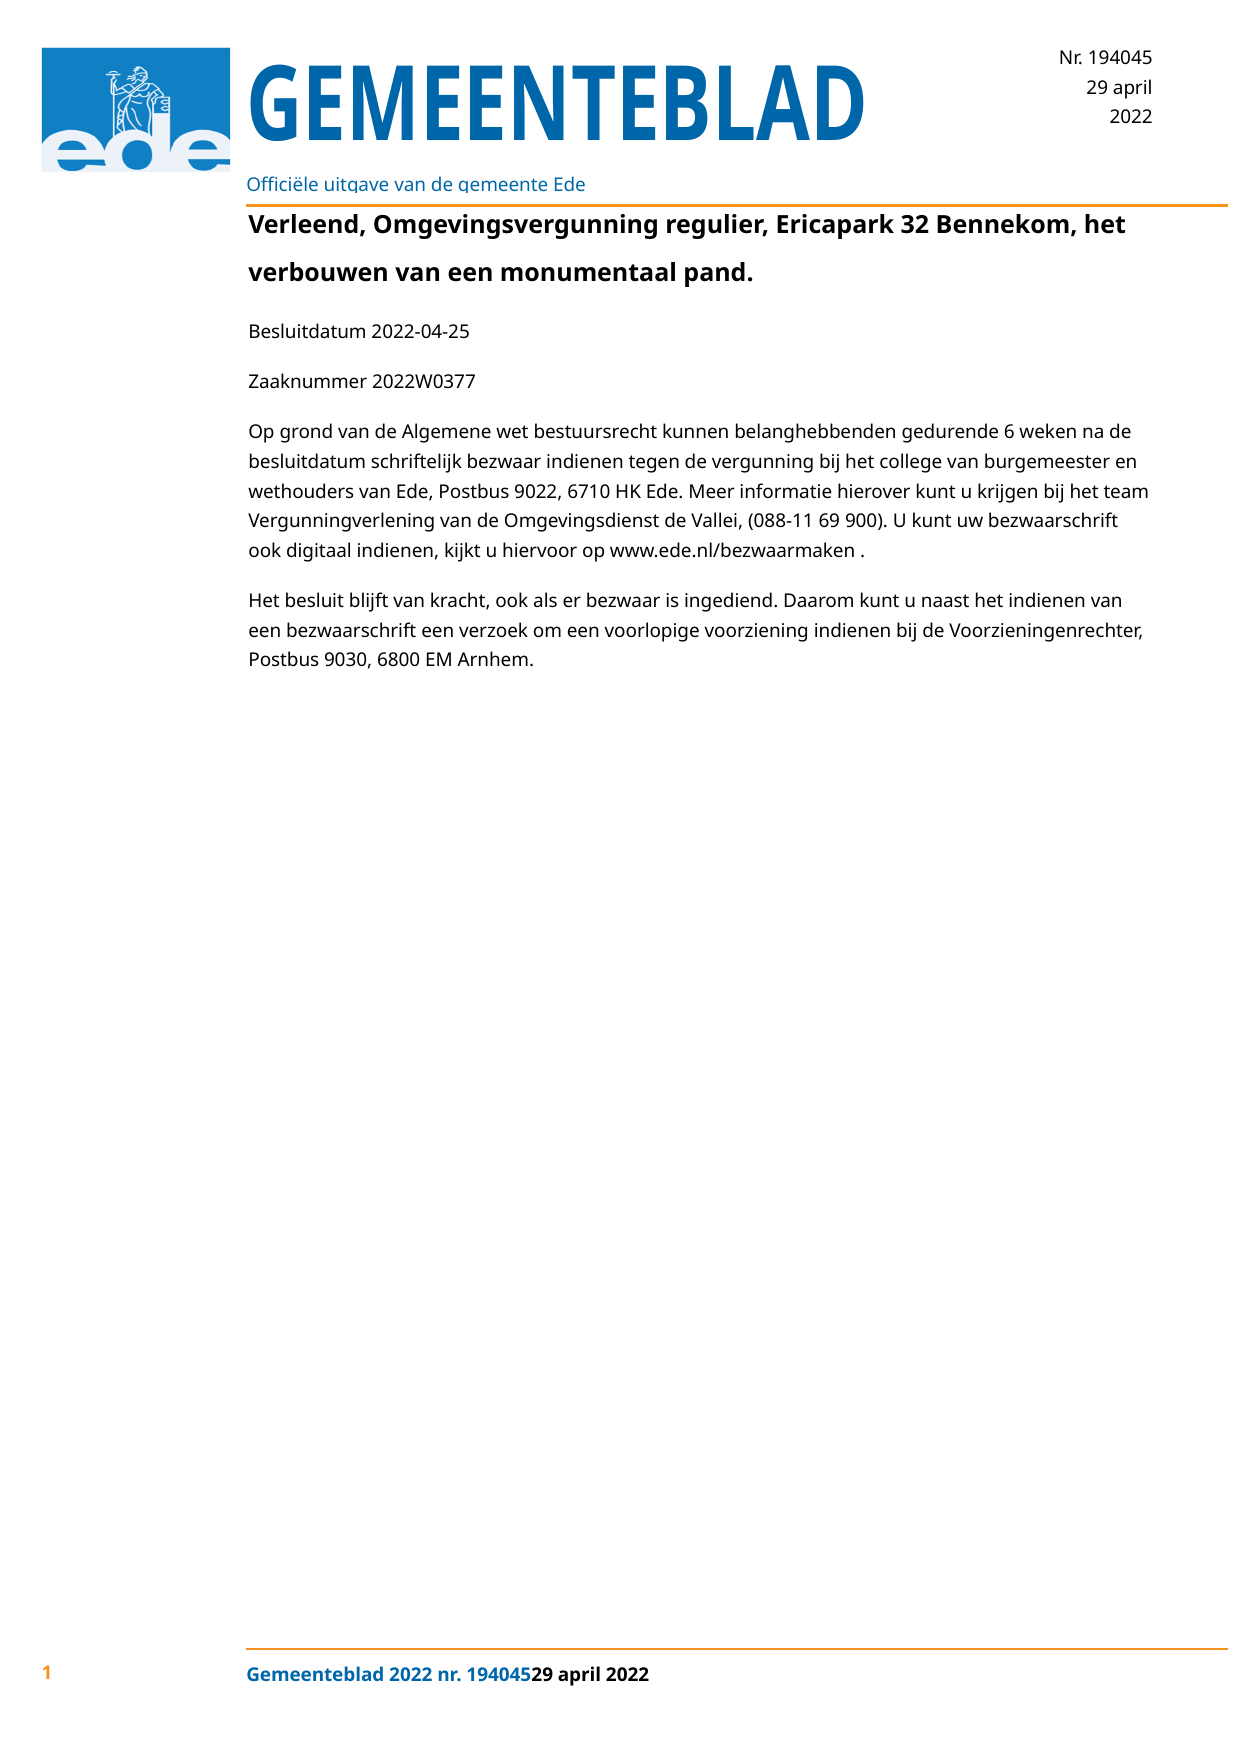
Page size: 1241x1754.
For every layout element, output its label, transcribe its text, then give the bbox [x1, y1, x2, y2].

text Het besluit blijft van kracht, ook als er bezwaar is ingediend. Daarom kunt u naast het indienen van een bezwaarschrift een verzoek om een voorlopige voorziening indienen bij de Voorzieningenrechter, Postbus 9030, 6800 EM Arnhem. [248, 587, 1152, 672]
text Zaaknummer 2022W0377 [248, 368, 1152, 394]
picture [41, 47, 231, 172]
text Verleend, Omgevingsvergunning regulier, Ericapark 32 Bennekom, het verbouwen van een monumentaal pand. [248, 207, 1152, 288]
text Besluitdatum 2022-04-25 [248, 318, 1152, 344]
text Op grond van de Algemene wet bestuursrecht kunnen belanghebbenden gedurende 6 weken na de besluitdatum schriftelijk bezwaar indienen tegen de vergunning bij het college van burgemeester en wethouders van Ede, Postbus 9022, 6710 HK Ede. Meer informatie hierover kunt u krijgen bij het team Vergunningverlening van de Omgevingsdienst de Vallei, (088-11 69 900). U kunt uw bezwaarschrift ook digitaal indienen, kijkt u hiervoor op www.ede.nl/bezwaarmaken . [248, 419, 1152, 563]
